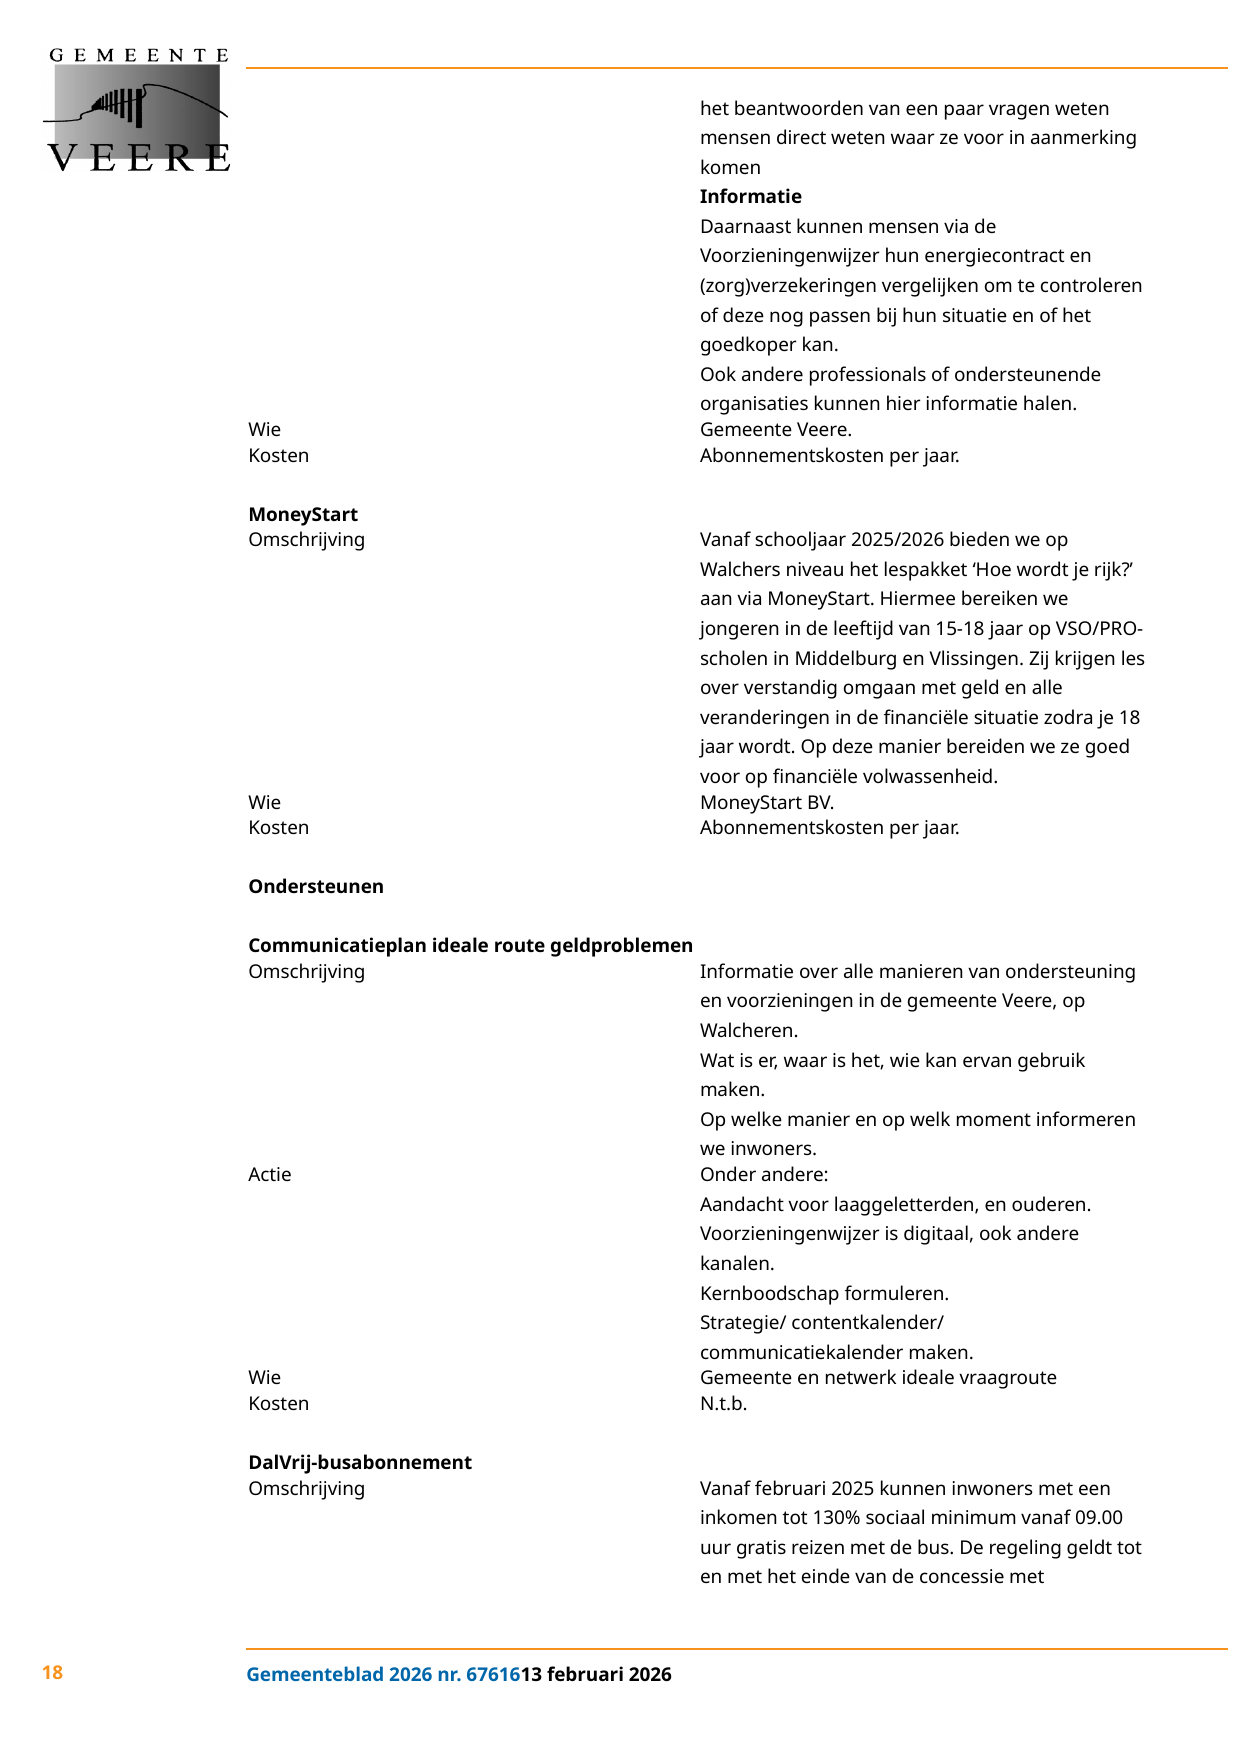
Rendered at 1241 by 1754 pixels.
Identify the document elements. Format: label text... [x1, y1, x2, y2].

table_cell Gemeente en netwerk ideale vraagroute [700, 1365, 1152, 1390]
table_cell Omschrijving [248, 1475, 700, 1589]
table_cell Onder andere: Aandacht voor laaggeletterden, en ouderen. Voorzieningenwijzer is digitaal, ook andere kanalen. Kernboodschap formuleren. Strategie/ contentkalender/ communicatiekalender maken. [700, 1161, 1152, 1364]
table_cell Gemeente Veere. [700, 416, 1152, 442]
table_cell het beantwoorden van een paar vragen weten mensen direct weten waar ze voor in aanmerking komen Informatie Daarnaast kunnen mensen via de Voorzieningenwijzer hun energiecontract en (zorg)verzekeringen vergelijken om te controleren of deze nog passen bij hun situatie en of het goedkoper kan. Ook andere professionals of ondersteunende organisaties kunnen hier informatie halen. [700, 95, 1152, 416]
table_cell Informatie over alle manieren van ondersteuning en voorzieningen in de gemeente Veere, op Walcheren. Wat is er, waar is het, wie kan ervan gebruik maken. Op welke manier en op welk moment informeren we inwoners. [700, 958, 1152, 1161]
table_cell Vanaf schooljaar 2025/2026 bieden we op Walchers niveau het lespakket ‘Hoe wordt je rijk?’ aan via MoneyStart. Hiermee bereiken we jongeren in de leeftijd van 15-18 jaar op VSO/PRO-scholen in Middelburg en Vlissingen. Zij krijgen les over verstandig omgaan met geld en alle veranderingen in de financiële situatie zodra je 18 jaar wordt. Op deze manier bereiden we ze goed voor op financiële volwassenheid. [700, 526, 1152, 789]
table_cell Kosten [248, 442, 700, 468]
table_cell Wie [248, 416, 700, 442]
table_cell Wie [248, 1365, 700, 1390]
text Ondersteunen [248, 873, 1152, 899]
picture [41, 47, 231, 172]
table_cell Omschrijving [248, 958, 700, 1161]
table_cell Kosten [248, 1390, 700, 1416]
table_cell Actie [248, 1161, 700, 1364]
table_header Communicatieplan ideale route geldproblemen [248, 933, 1152, 958]
table_cell Abonnementskosten per jaar. [700, 815, 1152, 840]
table_cell Wie [248, 789, 700, 814]
table_cell MoneyStart BV. [700, 789, 1152, 814]
table_cell Vanaf februari 2025 kunnen inwoners met een inkomen tot 130% sociaal minimum vanaf 09.00 uur gratis reizen met de bus. De regeling geldt tot en met het einde van de concessie met [700, 1475, 1152, 1589]
table_cell [248, 95, 700, 416]
table_cell Kosten [248, 815, 700, 840]
table_cell Omschrijving [248, 526, 700, 789]
table_cell Abonnementskosten per jaar. [700, 442, 1152, 468]
table_cell N.t.b. [700, 1390, 1152, 1416]
table_header DalVrij-busabonnement [248, 1449, 1152, 1475]
table_header MoneyStart [248, 501, 1152, 526]
